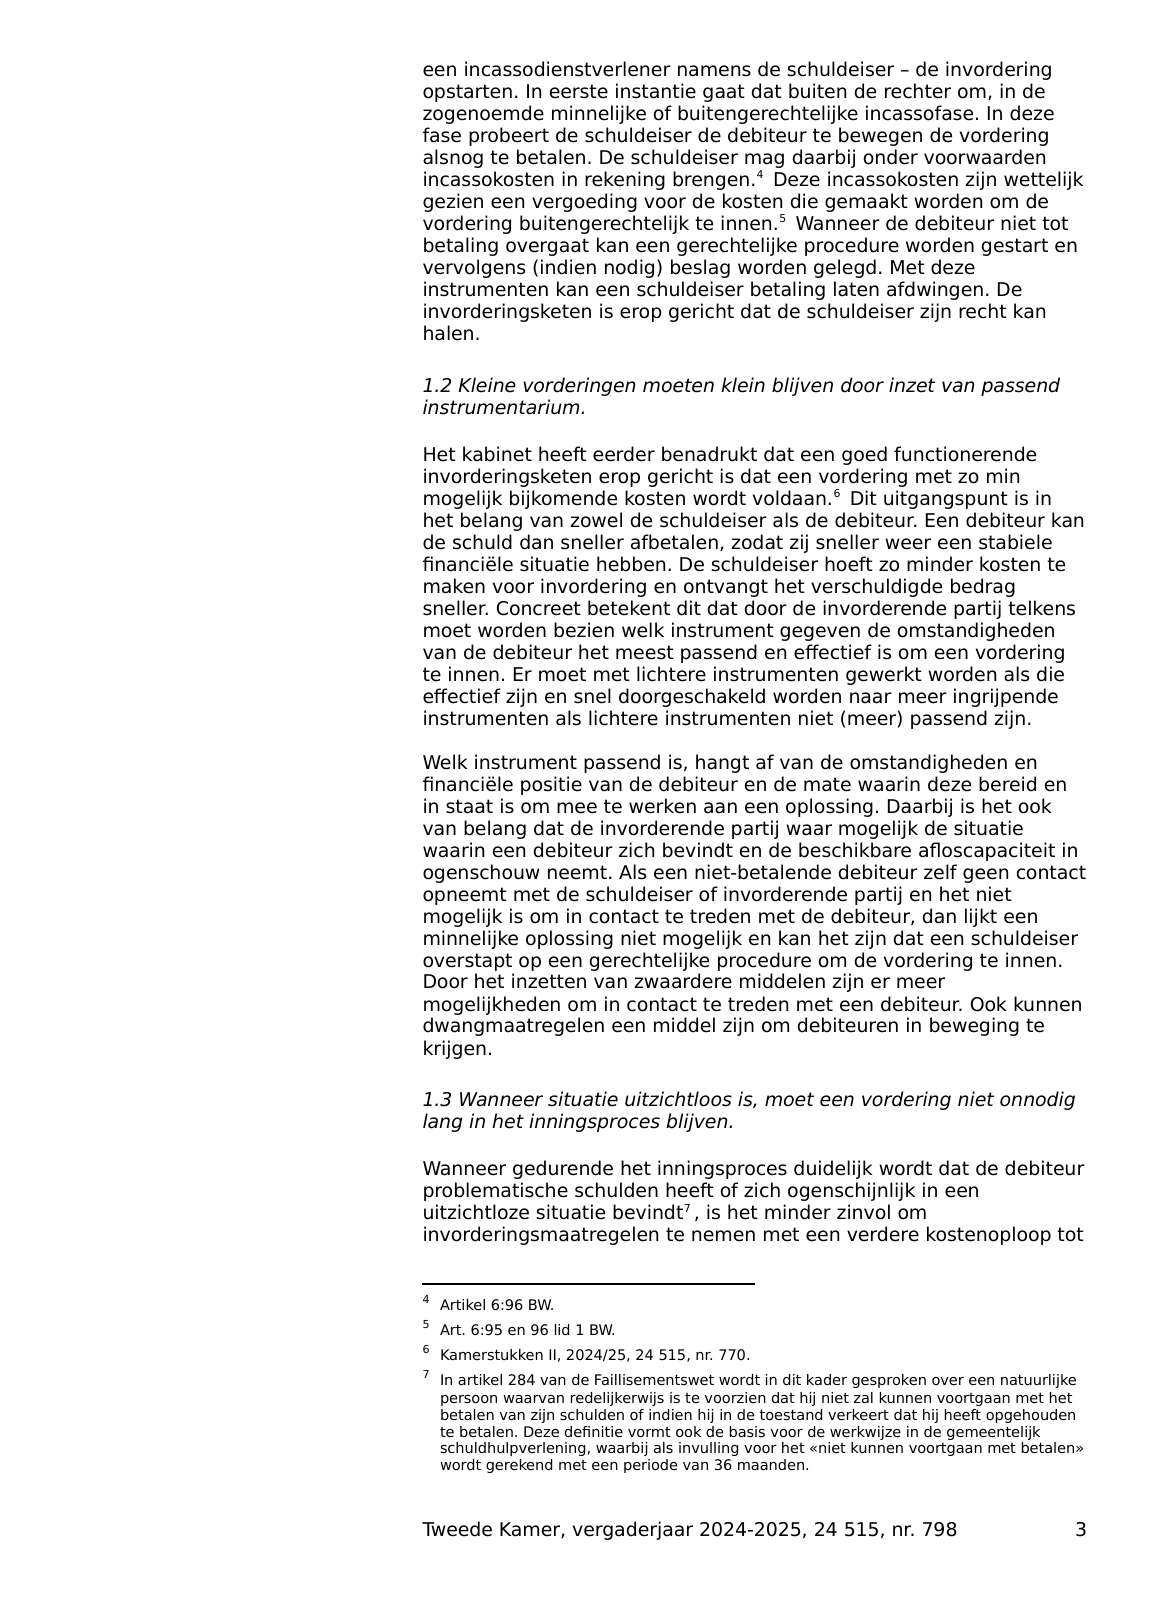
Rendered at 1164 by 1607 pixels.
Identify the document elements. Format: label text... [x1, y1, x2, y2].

subtitle 1.2 Kleine vorderingen moeten klein blijven door inzet van passend instrumentarium. [422, 375, 1087, 419]
text In artikel 284 van de Faillisementswet wordt in dit kader gesproken over een natuurlijke persoon waarvan redelijkerwijs is te voorzien dat hij niet zal kunnen voortgaan met het betalen van zijn schulden of indien hij in de toestand verkeert dat hij heeft opgehouden te betalen. Deze definitie vormt ook de basis voor de werkwijze in de gemeentelijk schuldhulpverlening, waarbij als invulling voor het «niet kunnen voortgaan met betalen» wordt gerekend met een periode van 36 maanden. [422, 1368, 1087, 1474]
text Het kabinet heeft eerder benadrukt dat een goed functionerende invorderingsketen erop gericht is dat een vordering met zo min mogelijk bijkomende kosten wordt voldaan. Dit uitgangspunt is in het belang van zowel de schuldeiser als de debiteur. Een debiteur kan de schuld dan sneller afbetalen, zodat zij sneller weer een stabiele financiële situatie hebben. De schuldeiser hoeft zo minder kosten te maken voor invordering en ontvangt het verschuldigde bedrag sneller. Concreet betekent dit dat door de invorderende partij telkens moet worden bezien welk instrument gegeven de omstandigheden van de debiteur het meest passend en effectief is om een vordering te innen. Er moet met lichtere instrumenten gewerkt worden als die effectief zijn en snel doorgeschakeld worden naar meer ingrijpende instrumenten als lichtere instrumenten niet (meer) passend zijn. [422, 444, 1087, 729]
text Artikel 6:96 BW. [422, 1293, 1087, 1315]
text Welk instrument passend is, hangt af van de omstandigheden en financiële positie van de debiteur en de mate waarin deze bereid en in staat is om mee te werken aan een oplossing. Daarbij is het ook van belang dat de invorderende partij waar mogelijk de situatie waarin een debiteur zich bevindt en de beschikbare afloscapaciteit in ogenschouw neemt. Als een niet-betalende debiteur zelf geen contact opneemt met de schuldeiser of invorderende partij en het niet mogelijk is om in contact te treden met de debiteur, dan lijkt een minnelijke oplossing niet mogelijk en kan het zijn dat een schuldeiser overstapt op een gerechtelijke procedure om de vordering te innen. Door het inzetten van zwaardere middelen zijn er meer mogelijkheden om in contact te treden met een debiteur. Ook kunnen dwangmaatregelen een middel zijn om debiteuren in beweging te krijgen. [422, 752, 1087, 1059]
text een incassodienstverlener namens de schuldeiser – de invordering opstarten. In eerste instantie gaat dat buiten de rechter om, in de zogenoemde minnelijke of buitengerechtelijke incassofase. In deze fase probeert de schuldeiser de debiteur te bewegen de vordering alsnog te betalen. De schuldeiser mag daarbij onder voorwaarden incassokosten in rekening brengen. Deze incassokosten zijn wettelijk gezien een vergoeding voor de kosten die gemaakt worden om de vordering buitengerechtelijk te innen. Wanneer de debiteur niet tot betaling overgaat kan een gerechtelijke procedure worden gestart en vervolgens (indien nodig) beslag worden gelegd. Met deze instrumenten kan een schuldeiser betaling laten afdwingen. De invorderingsketen is erop gericht dat de schuldeiser zijn recht kan halen. [422, 59, 1087, 345]
text Art. 6:95 en 96 lid 1 BW. [422, 1318, 1087, 1340]
subtitle 1.3 Wanneer situatie uitzichtloos is, moet een vordering niet onnodig lang in het inningsproces blijven. [422, 1089, 1087, 1133]
text Wanneer gedurende het inningsproces duidelijk wordt dat de debiteur problematische schulden heeft of zich ogenschijnlijk in een uitzichtloze situatie bevindt, is het minder zinvol om invorderingsmaatregelen te nemen met een verdere kostenoploop tot [422, 1158, 1087, 1246]
text Kamerstukken II, 2024/25, 24 515, nr. 770. [422, 1343, 1087, 1365]
